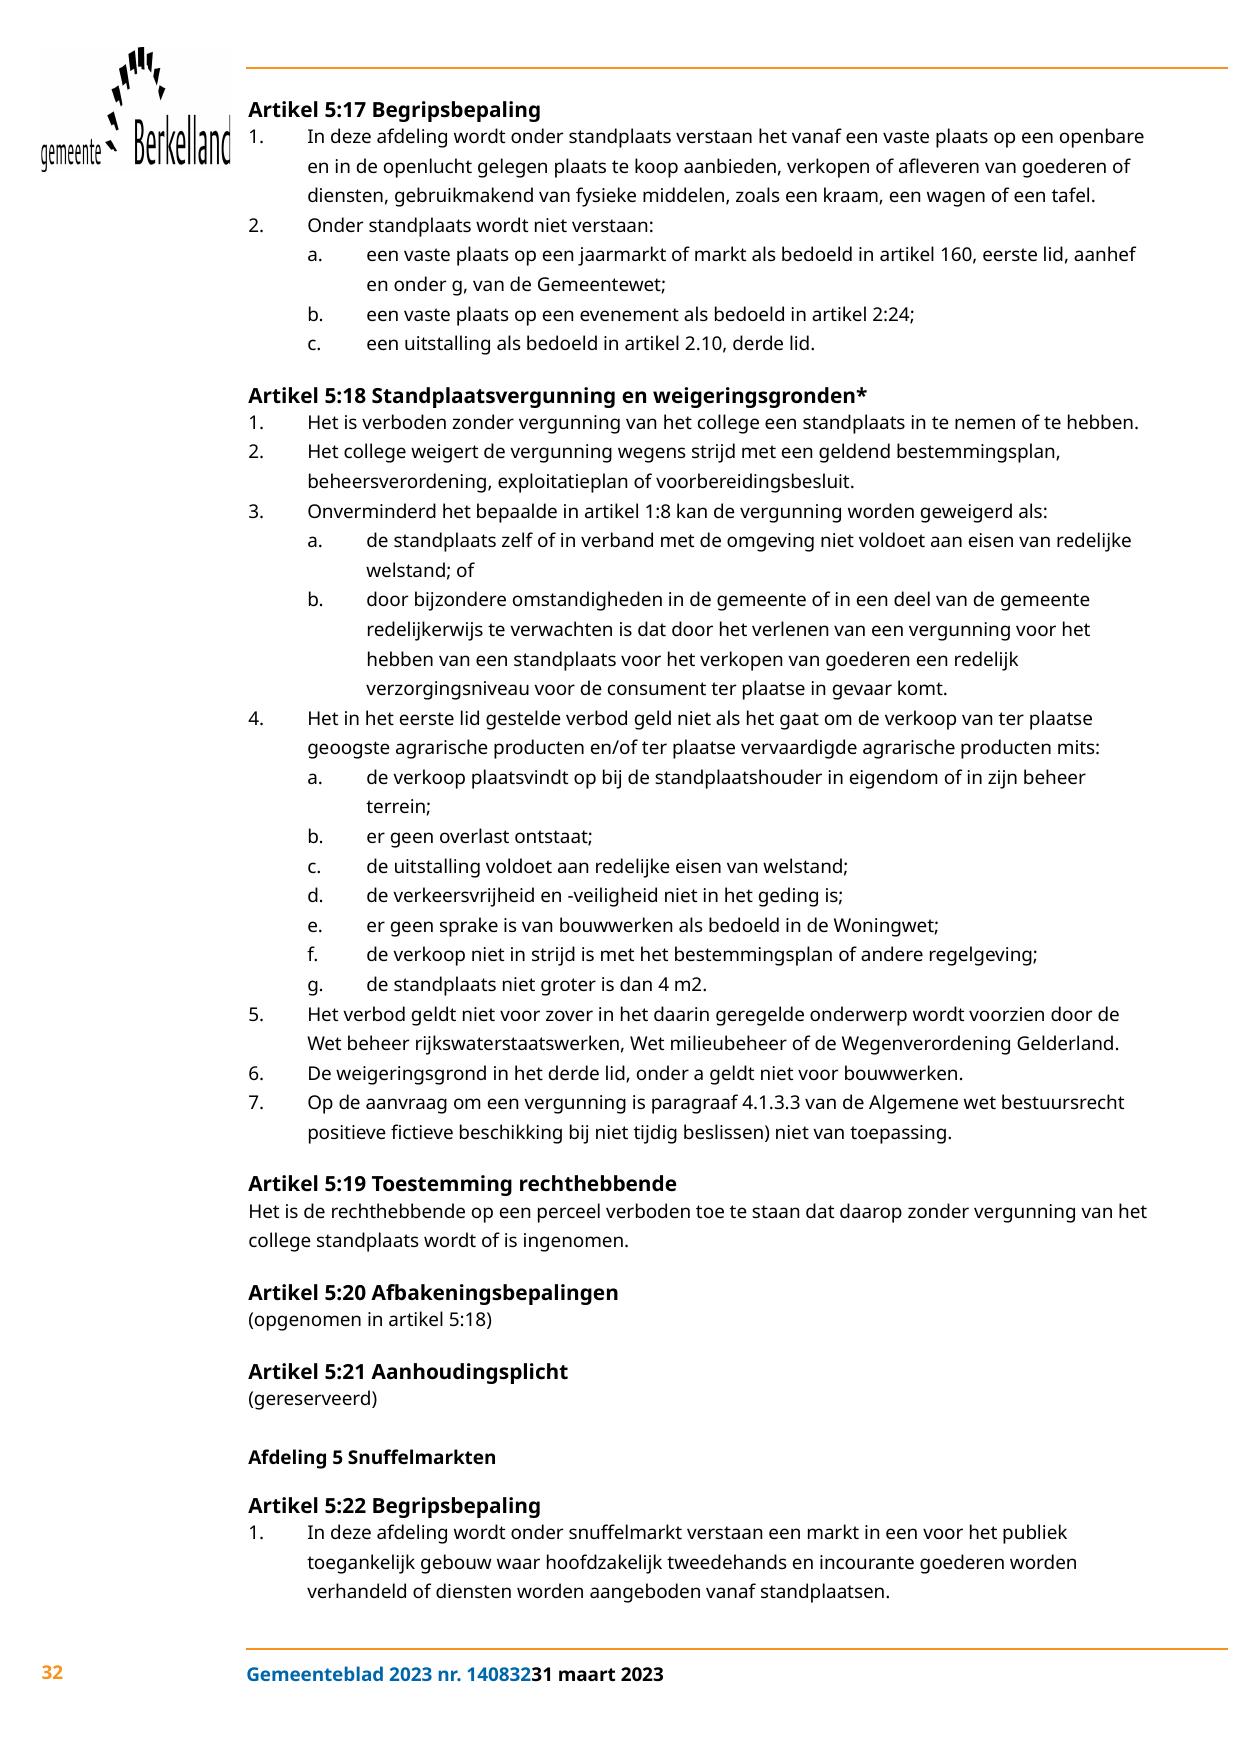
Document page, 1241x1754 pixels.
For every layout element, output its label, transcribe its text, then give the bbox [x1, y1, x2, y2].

list de standplaats niet groter is dan 4 m2. [307, 971, 1152, 997]
list Het college weigert de vergunning wegens strijd met een geldend bestemmingsplan, beheersverordening, exploitatieplan of voorbereidingsbesluit. [248, 439, 1152, 494]
list In deze afdeling wordt onder standplaats verstaan het vanaf een vaste plaats op een openbare en in de openlucht gelegen plaats te koop aanbieden, verkopen of afleveren van goederen of diensten, gebruikmakend van fysieke middelen, zoals een kraam, een wagen of een tafel. [248, 123, 1152, 208]
text Artikel 5:22 Begripsbepaling [248, 1491, 1152, 1519]
text Artikel 5:21 Aanhoudingsplicht [248, 1357, 1152, 1385]
list een vaste plaats op een jaarmarkt of markt als bedoeld in artikel 160, eerste lid, aanhef en onder g, van de Gemeentewet; [307, 242, 1152, 297]
list er geen sprake is van bouwwerken als bedoeld in de Woningwet; [307, 912, 1152, 938]
text Artikel 5:18 Standplaatsvergunning en weigeringsgronden* [248, 381, 1152, 409]
list de standplaats zelf of in verband met de omgeving niet voldoet aan eisen van redelijke welstand; of [307, 527, 1152, 583]
text (opgenomen in artikel 5:18) [248, 1306, 1152, 1332]
list Op de aanvraag om een vergunning is paragraaf 4.1.3.3 van de Algemene wet bestuursrecht positieve fictieve beschikking bij niet tijdig beslissen) niet van toepassing. [248, 1089, 1152, 1145]
list de verkeersvrijheid en -veiligheid niet in het geding is; [307, 882, 1152, 908]
list Onverminderd het bepaalde in artikel 1:8 kan de vergunning worden geweigerd als: [248, 498, 1152, 524]
list De weigeringsgrond in het derde lid, onder a geldt niet voor bouwwerken. [248, 1060, 1152, 1086]
picture [41, 47, 231, 172]
list de verkoop niet in strijd is met het bestemmingsplan of andere regelgeving; [307, 942, 1152, 967]
list Het is verboden zonder vergunning van het college een standplaats in te nemen of te hebben. [248, 409, 1152, 435]
list Het in het eerste lid gestelde verbod geld niet als het gaat om de verkoop van ter plaatse geoogste agrarische producten en/of ter plaatse vervaardigde agrarische producten mits: [248, 705, 1152, 760]
text Artikel 5:20 Afbakeningsbepalingen [248, 1278, 1152, 1306]
list de uitstalling voldoet aan redelijke eisen van welstand; [307, 853, 1152, 879]
text Het is de rechthebbende op een perceel verboden toe te staan dat daarop zonder vergunning van het college standplaats wordt of is ingenomen. [248, 1198, 1152, 1253]
text (gereserveerd) [248, 1385, 1152, 1411]
list er geen overlast ontstaat; [307, 823, 1152, 849]
list Onder standplaats wordt niet verstaan: [248, 212, 1152, 238]
list In deze afdeling wordt onder snuffelmarkt verstaan een markt in een voor het publiek toegankelijk gebouw waar hoofdzakelijk tweedehands en incourante goederen worden verhandeld of diensten worden aangeboden vanaf standplaatsen. [248, 1519, 1152, 1604]
list een vaste plaats op een evenement als bedoeld in artikel 2:24; [307, 301, 1152, 326]
list de verkoop plaatsvindt op bij de standplaatshouder in eigendom of in zijn beheer terrein; [307, 764, 1152, 819]
list een uitstalling als bedoeld in artikel 2.10, derde lid. [307, 330, 1152, 356]
text Artikel 5:19 Toestemming rechthebbende [248, 1169, 1152, 1198]
text Afdeling 5 Snuffelmarkten [248, 1444, 1152, 1470]
list door bijzondere omstandigheden in de gemeente of in een deel van de gemeente redelijkerwijs te verwachten is dat door het verlenen van een vergunning voor het hebben van een standplaats voor het verkopen van goederen een redelijk verzorgingsniveau voor de consument ter plaatse in gevaar komt. [307, 587, 1152, 701]
text Artikel 5:17 Begripsbepaling [248, 95, 1152, 123]
list Het verbod geldt niet voor zover in het daarin geregelde onderwerp wordt voorzien door de Wet beheer rijkswaterstaatswerken, Wet milieubeheer of de Wegenverordening Gelderland. [248, 1001, 1152, 1056]
